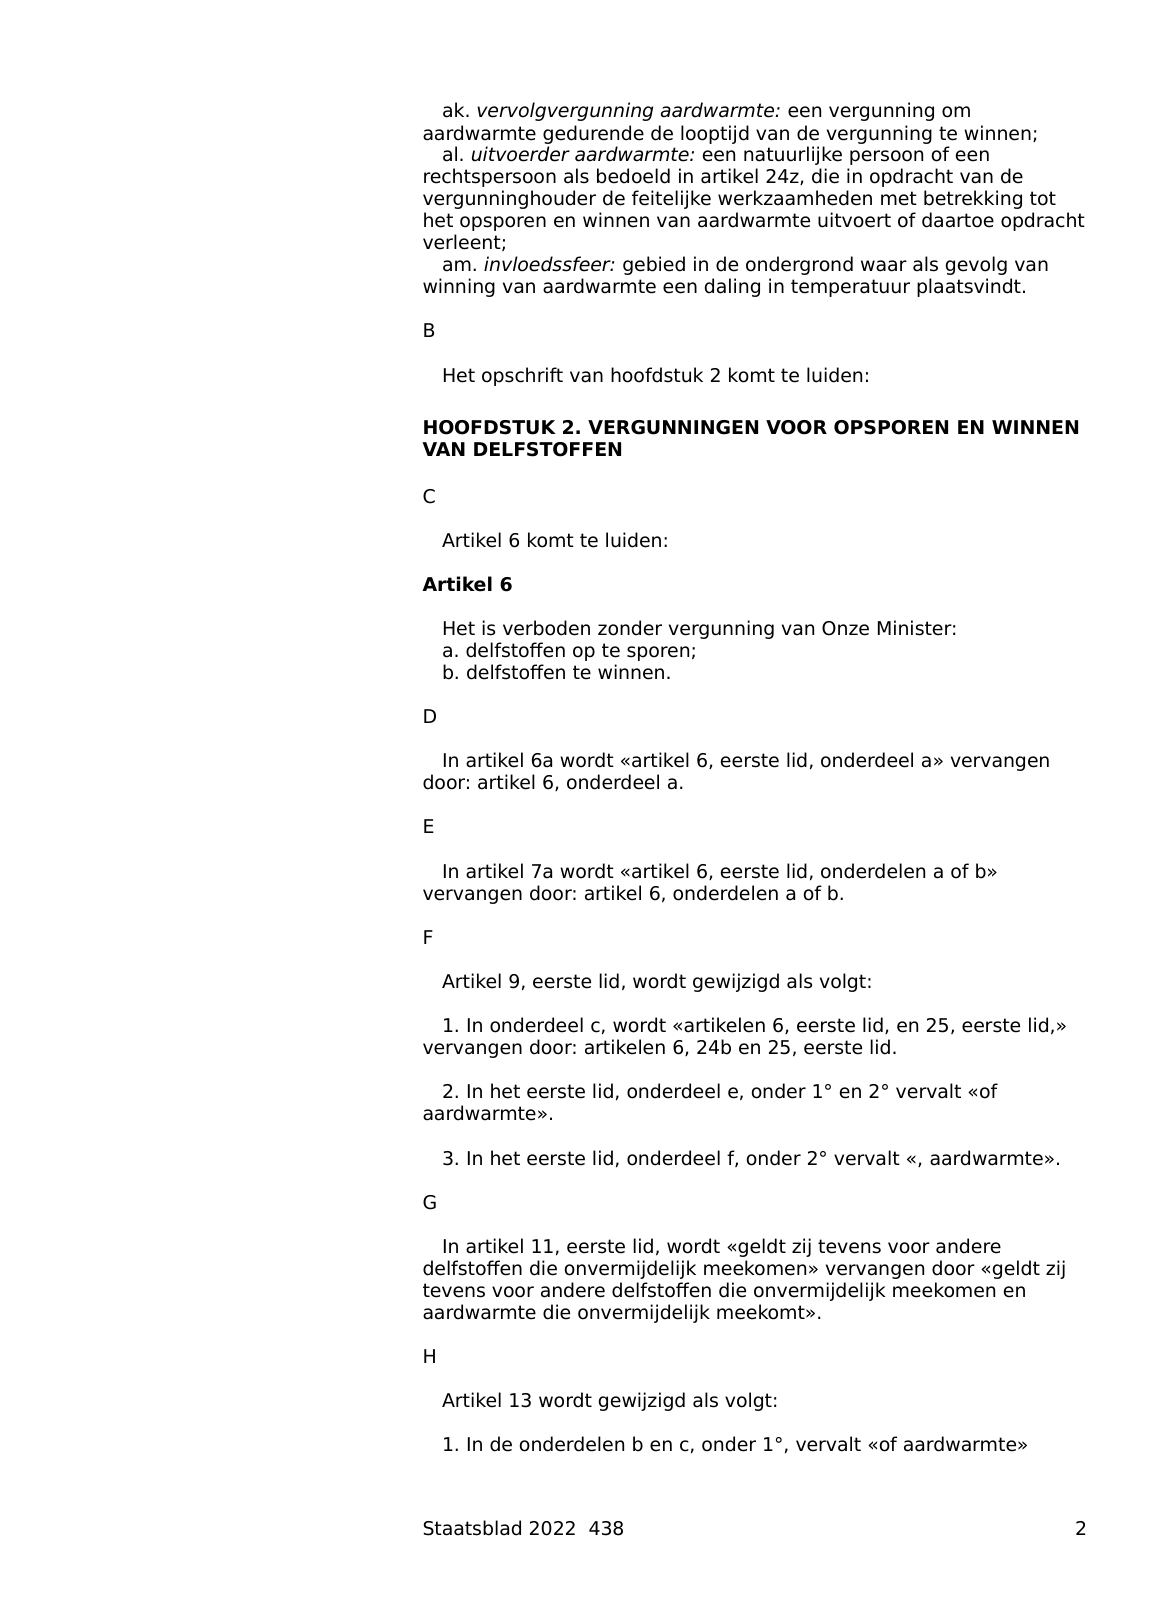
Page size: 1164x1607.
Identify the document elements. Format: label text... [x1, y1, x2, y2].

text a. delfstoffen op te sporen; [422, 640, 1087, 662]
text Het opschrift van hoofdstuk 2 komt te luiden: [422, 364, 1087, 387]
text E [422, 816, 1087, 838]
text Artikel 6 komt te luiden: [422, 530, 1087, 552]
text Artikel 9, eerste lid, wordt gewijzigd als volgt: [422, 971, 1087, 993]
text B [422, 320, 1087, 342]
text F [422, 927, 1087, 949]
text 1. In onderdeel c, wordt «artikelen 6, eerste lid, en 25, eerste lid,» vervangen door: artikelen 6, 24b en 25, eerste lid. [422, 1015, 1087, 1059]
subtitle Artikel 6 [422, 574, 1087, 596]
text C [422, 486, 1087, 507]
text al. uitvoerder aardwarmte: een natuurlijke persoon of een rechtspersoon als bedoeld in artikel 24z, die in opdracht van de vergunninghouder de feitelijke werkzaamheden met betrekking tot het opsporen en winnen van aardwarmte uitvoert of daartoe opdracht verleent; [422, 144, 1087, 254]
text Artikel 13 wordt gewijzigd als volgt: [422, 1390, 1087, 1412]
text D [422, 706, 1087, 728]
text am. invloedssfeer: gebied in de ondergrond waar als gevolg van winning van aardwarmte een daling in temperatuur plaatsvindt. [422, 254, 1087, 298]
subtitle HOOFDSTUK 2. VERGUNNINGEN VOOR OPSPOREN EN WINNEN VAN DELFSTOFFEN [422, 417, 1087, 461]
text In artikel 7a wordt «artikel 6, eerste lid, onderdelen a of b» vervangen door: artikel 6, onderdelen a of b. [422, 861, 1087, 904]
text 3. In het eerste lid, onderdeel f, onder 2° vervalt «, aardwarmte». [422, 1147, 1087, 1169]
text In artikel 11, eerste lid, wordt «geldt zij tevens voor andere delfstoffen die onvermijdelijk meekomen» vervangen door «geldt zij tevens voor andere delfstoffen die onvermijdelijk meekomen en aardwarmte die onvermijdelijk meekomt». [422, 1236, 1087, 1324]
text Het is verboden zonder vergunning van Onze Minister: [422, 618, 1087, 640]
text H [422, 1346, 1087, 1368]
text b. delfstoffen te winnen. [422, 662, 1087, 684]
text 2. In het eerste lid, onderdeel e, onder 1° en 2° vervalt «of aardwarmte». [422, 1081, 1087, 1125]
text In artikel 6a wordt «artikel 6, eerste lid, onderdeel a» vervangen door: artikel 6, onderdeel a. [422, 750, 1087, 794]
text G [422, 1192, 1087, 1213]
text ak. vervolgvergunning aardwarmte: een vergunning om aardwarmte gedurende de looptijd van de vergunning te winnen; [422, 100, 1087, 144]
text 1. In de onderdelen b en c, onder 1°, vervalt «of aardwarmte» [422, 1434, 1087, 1456]
